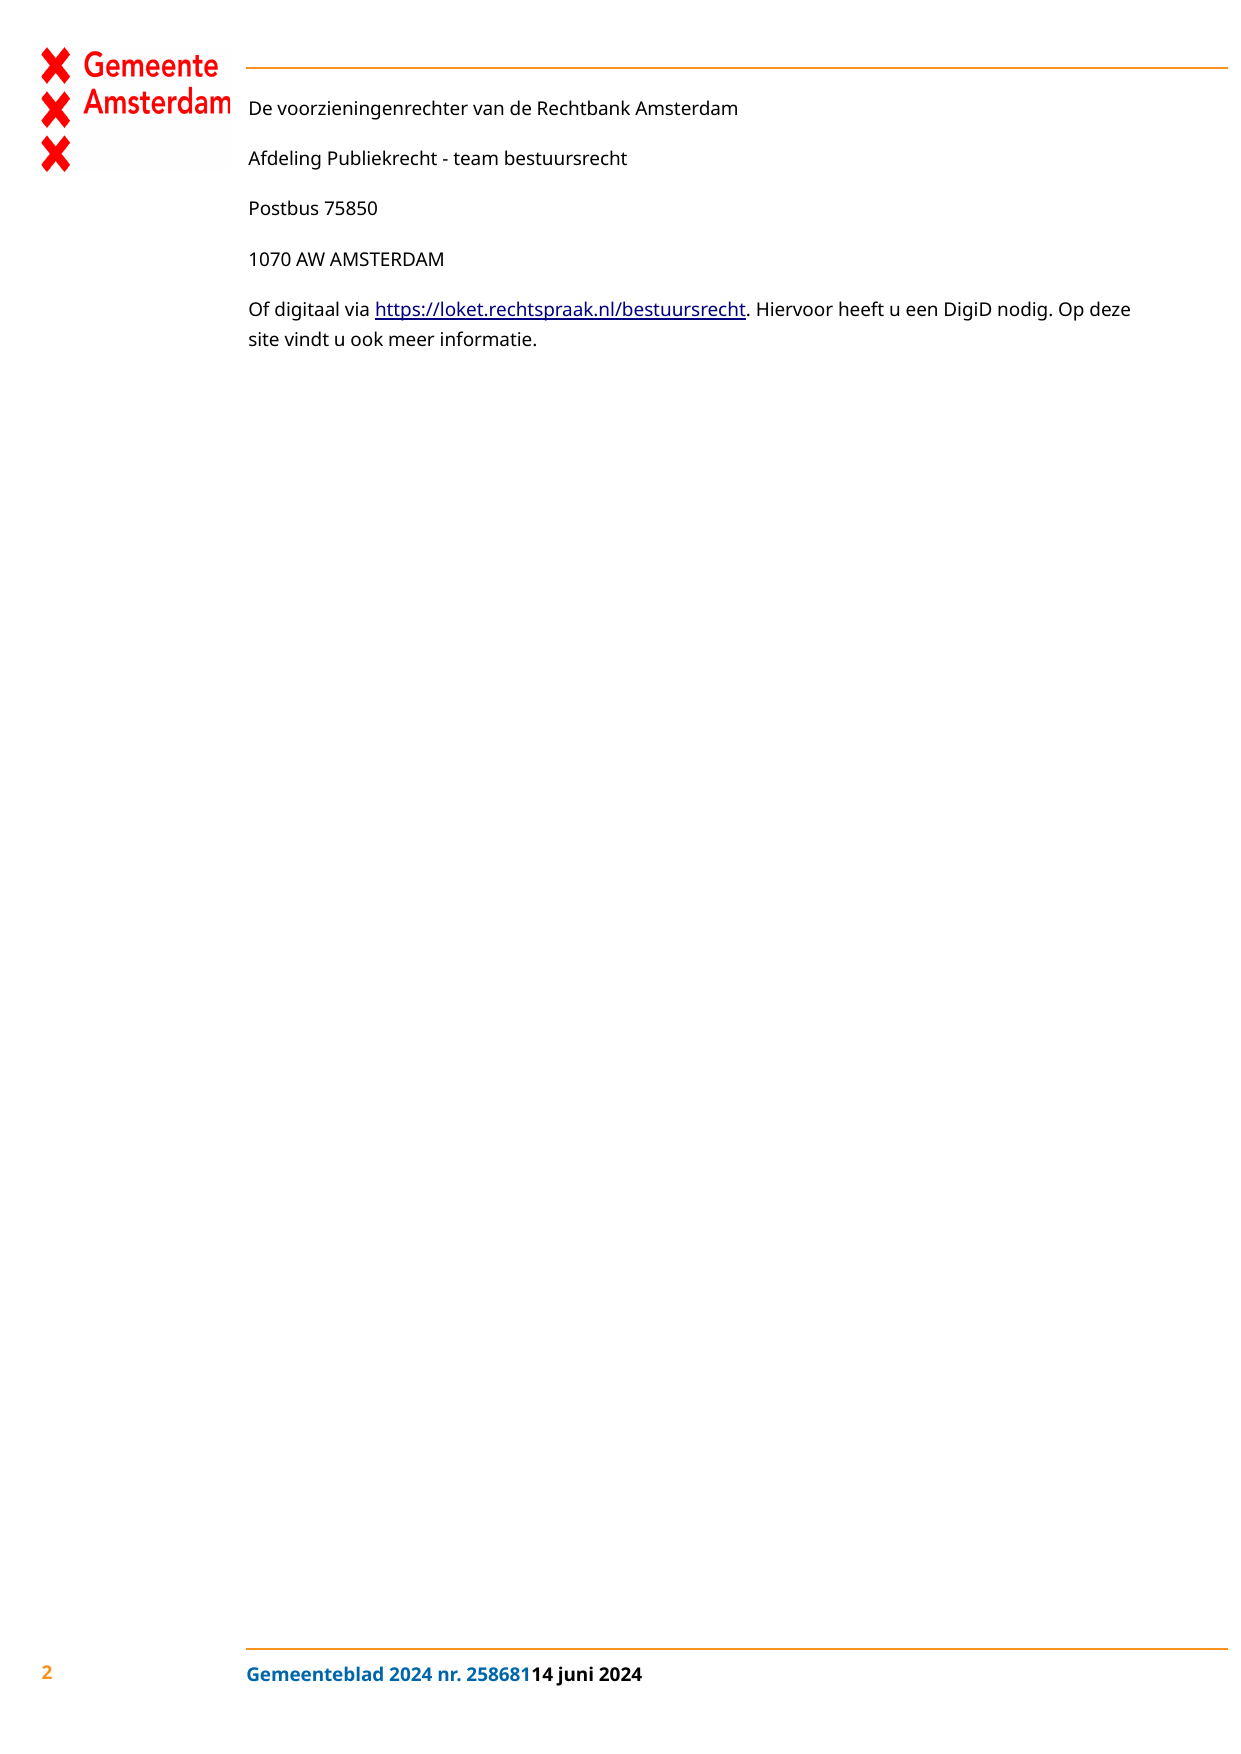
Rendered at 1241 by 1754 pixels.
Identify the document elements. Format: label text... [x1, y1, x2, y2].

text Afdeling Publiekrecht - team bestuursrecht [248, 145, 1152, 171]
text 1070 AW AMSTERDAM [248, 246, 1152, 272]
text De voorzieningenrechter van de Rechtbank Amsterdam [248, 95, 1152, 121]
picture [41, 47, 231, 172]
text Postbus 75850 [248, 196, 1152, 221]
text Of digitaal via https://loket.rechtspraak.nl/bestuursrecht. Hiervoor heeft u een DigiD nodig. Op deze site vindt u ook meer informatie. [248, 296, 1152, 352]
